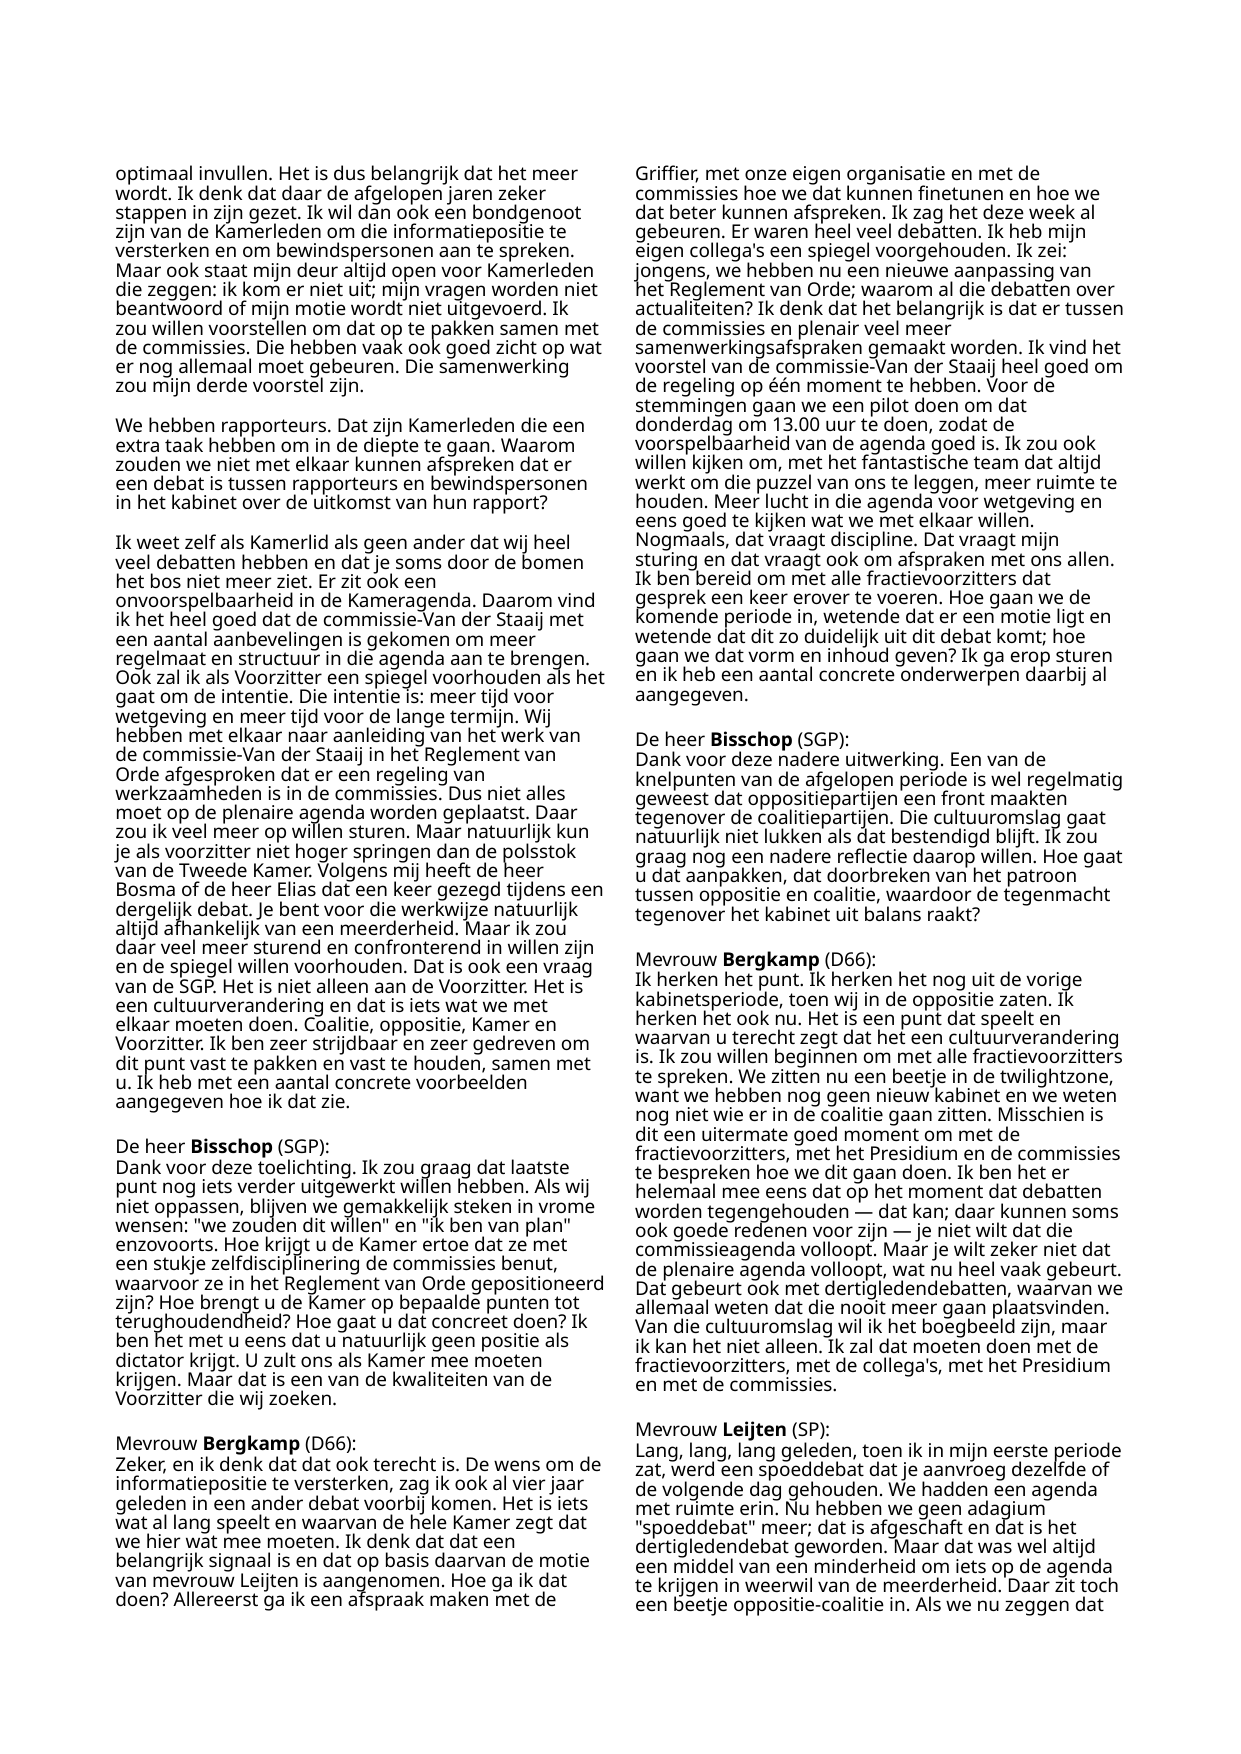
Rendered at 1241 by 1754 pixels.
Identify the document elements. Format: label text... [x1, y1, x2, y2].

text Lang, lang, lang geleden, toen ik in mijn eerste periode zat, werd een spoeddebat dat je aanvroeg dezelfde of de volgende dag gehouden. We hadden een agenda met ruimte erin. Nu hebben we geen adagium "spoeddebat" meer; dat is afgeschaft en dat is het dertigledendebat geworden. Maar dat was wel altijd een middel van een minderheid om iets op de agenda te krijgen in weerwil van de meerderheid. Daar zit toch een beetje oppositie-coalitie in. Als we nu zeggen dat [635, 1442, 1125, 1615]
text De heer Bisschop (SGP): [115, 1133, 605, 1159]
text Ik weet zelf als Kamerlid als geen ander dat wij heel veel debatten hebben en dat je soms door de bomen het bos niet meer ziet. Er zit ook een onvoorspelbaarheid in de Kameragenda. Daarom vind ik het heel goed dat de commissie-Van der Staaij met een aantal aanbevelingen is gekomen om meer regelmaat en structuur in die agenda aan te brengen. Ook zal ik als Voorzitter een spiegel voorhouden als het gaat om de intentie. Die intentie is: meer tijd voor wetgeving en meer tijd voor de lange termijn. Wij hebben met elkaar naar aanleiding van het werk van de commissie-Van der Staaij in het Reglement van Orde afgesproken dat er een regeling van werkzaamheden is in de commissies. Dus niet alles moet op de plenaire agenda worden geplaatst. Daar zou ik veel meer op willen sturen. Maar natuurlijk kun je als voorzitter niet hoger springen dan de polsstok van de Tweede Kamer. Volgens mij heeft de heer Bosma of de heer Elias dat een keer gezegd tijdens een dergelijk debat. Je bent voor die werkwijze natuurlijk altijd afhankelijk van een meerderheid. Maar ik zou daar veel meer sturend en confronterend in willen zijn en de spiegel willen voorhouden. Dat is ook een vraag van de SGP. Het is niet alleen aan de Voorzitter. Het is een cultuurverandering en dat is iets wat we met elkaar moeten doen. Coalitie, oppositie, Kamer en Voorzitter. Ik ben zeer strijdbaar en zeer gedreven om dit punt vast te pakken en vast te houden, samen met u. Ik heb met een aantal concrete voorbeelden aangegeven hoe ik dat zie. [115, 534, 605, 1112]
text Dank voor deze nadere uitwerking. Een van de knelpunten van de afgelopen periode is wel regelmatig geweest dat oppositiepartijen een front maakten tegenover de coalitiepartijen. Die cultuuromslag gaat natuurlijk niet lukken als dat bestendigd blijft. Ik zou graag nog een nadere reflectie daarop willen. Hoe gaat u dat aanpakken, dat doorbreken van het patroon tussen oppositie en coalitie, waardoor de tegenmacht tegenover het kabinet uit balans raakt? [635, 751, 1125, 925]
text We hebben rapporteurs. Dat zijn Kamerleden die een extra taak hebben om in de diepte te gaan. Waarom zouden we niet met elkaar kunnen afspreken dat er een debat is tussen rapporteurs en bewindspersonen in het kabinet over de uitkomst van hun rapport? [115, 417, 605, 514]
text optimaal invullen. Het is dus belangrijk dat het meer wordt. Ik denk dat daar de afgelopen jaren zeker stappen in zijn gezet. Ik wil dan ook een bondgenoot zijn van de Kamerleden om die informatiepositie te versterken en om bewindspersonen aan te spreken. Maar ook staat mijn deur altijd open voor Kamerleden die zeggen: ik kom er niet uit; mijn vragen worden niet beantwoord of mijn motie wordt niet uitgevoerd. Ik zou willen voorstellen om dat op te pakken samen met de commissies. Die hebben vaak ook goed zicht op wat er nog allemaal moet gebeuren. Die samenwerking zou mijn derde voorstel zijn. [115, 165, 605, 397]
text Ik herken het punt. Ik herken het nog uit de vorige kabinetsperiode, toen wij in de oppositie zaten. Ik herken het ook nu. Het is een punt dat speelt en waarvan u terecht zegt dat het een cultuurverandering is. Ik zou willen beginnen om met alle fractievoorzitters te spreken. We zitten nu een beetje in de twilightzone, want we hebben nog geen nieuw kabinet en we weten nog niet wie er in de coalitie gaan zitten. Misschien is dit een uitermate goed moment om met de fractievoorzitters, met het Presidium en de commissies te bespreken hoe we dit gaan doen. Ik ben het er helemaal mee eens dat op het moment dat debatten worden tegengehouden — dat kan; daar kunnen soms ook goede redenen voor zijn — je niet wilt dat die commissieagenda volloopt. Maar je wilt zeker niet dat de plenaire agenda volloopt, wat nu heel vaak gebeurt. Dat gebeurt ook met dertigledendebatten, waarvan we allemaal weten dat die nooit meer gaan plaatsvinden. Van die cultuuromslag wil ik het boegbeeld zijn, maar ik kan het niet alleen. Ik zal dat moeten doen met de fractievoorzitters, met de collega's, met het Presidium en met de commissies. [635, 971, 1125, 1395]
text De heer Bisschop (SGP): [635, 726, 1125, 751]
text Mevrouw Bergkamp (D66): [115, 1430, 605, 1456]
text Zeker, en ik denk dat dat ook terecht is. De wens om de informatiepositie te versterken, zag ik ook al vier jaar geleden in een ander debat voorbij komen. Het is iets wat al lang speelt en waarvan de hele Kamer zegt dat we hier wat mee moeten. Ik denk dat dat een belangrijk signaal is en dat op basis daarvan de motie van mevrouw Leijten is aangenomen. Hoe ga ik dat doen? Allereerst ga ik een afspraak maken met de [115, 1456, 605, 1610]
text Mevrouw Leijten (SP): [635, 1416, 1125, 1442]
text Dank voor deze toelichting. Ik zou graag dat laatste punt nog iets verder uitgewerkt willen hebben. Als wij niet oppassen, blijven we gemakkelijk steken in vrome wensen: "we zouden dit willen" en "ik ben van plan" enzovoorts. Hoe krijgt u de Kamer ertoe dat ze met een stukje zelfdisciplinering de commissies benut, waarvoor ze in het Reglement van Orde gepositioneerd zijn? Hoe brengt u de Kamer op bepaalde punten tot terughoudendheid? Hoe gaat u dat concreet doen? Ik ben het met u eens dat u natuurlijk geen positie als dictator krijgt. U zult ons als Kamer mee moeten krijgen. Maar dat is een van de kwaliteiten van de Voorzitter die wij zoeken. [115, 1159, 605, 1409]
text Griffier, met onze eigen organisatie en met de commissies hoe we dat kunnen finetunen en hoe we dat beter kunnen afspreken. Ik zag het deze week al gebeuren. Er waren heel veel debatten. Ik heb mijn eigen collega's een spiegel voorgehouden. Ik zei: jongens, we hebben nu een nieuwe aanpassing van het Reglement van Orde; waarom al die debatten over actualiteiten? Ik denk dat het belangrijk is dat er tussen de commissies en plenair veel meer samenwerkingsafspraken gemaakt worden. Ik vind het voorstel van de commissie-Van der Staaij heel goed om de regeling op één moment te hebben. Voor de stemmingen gaan we een pilot doen om dat donderdag om 13.00 uur te doen, zodat de voorspelbaarheid van de agenda goed is. Ik zou ook willen kijken om, met het fantastische team dat altijd werkt om die puzzel van ons te leggen, meer ruimte te houden. Meer lucht in die agenda voor wetgeving en eens goed te kijken wat we met elkaar willen. Nogmaals, dat vraagt discipline. Dat vraagt mijn sturing en dat vraagt ook om afspraken met ons allen. Ik ben bereid om met alle fractievoorzitters dat gesprek een keer erover te voeren. Hoe gaan we de komende periode in, wetende dat er een motie ligt en wetende dat dit zo duidelijk uit dit debat komt; hoe gaan we dat vorm en inhoud geven? Ik ga erop sturen en ik heb een aantal concrete onderwerpen daarbij al aangegeven. [635, 165, 1125, 705]
text Mevrouw Bergkamp (D66): [635, 946, 1125, 971]
